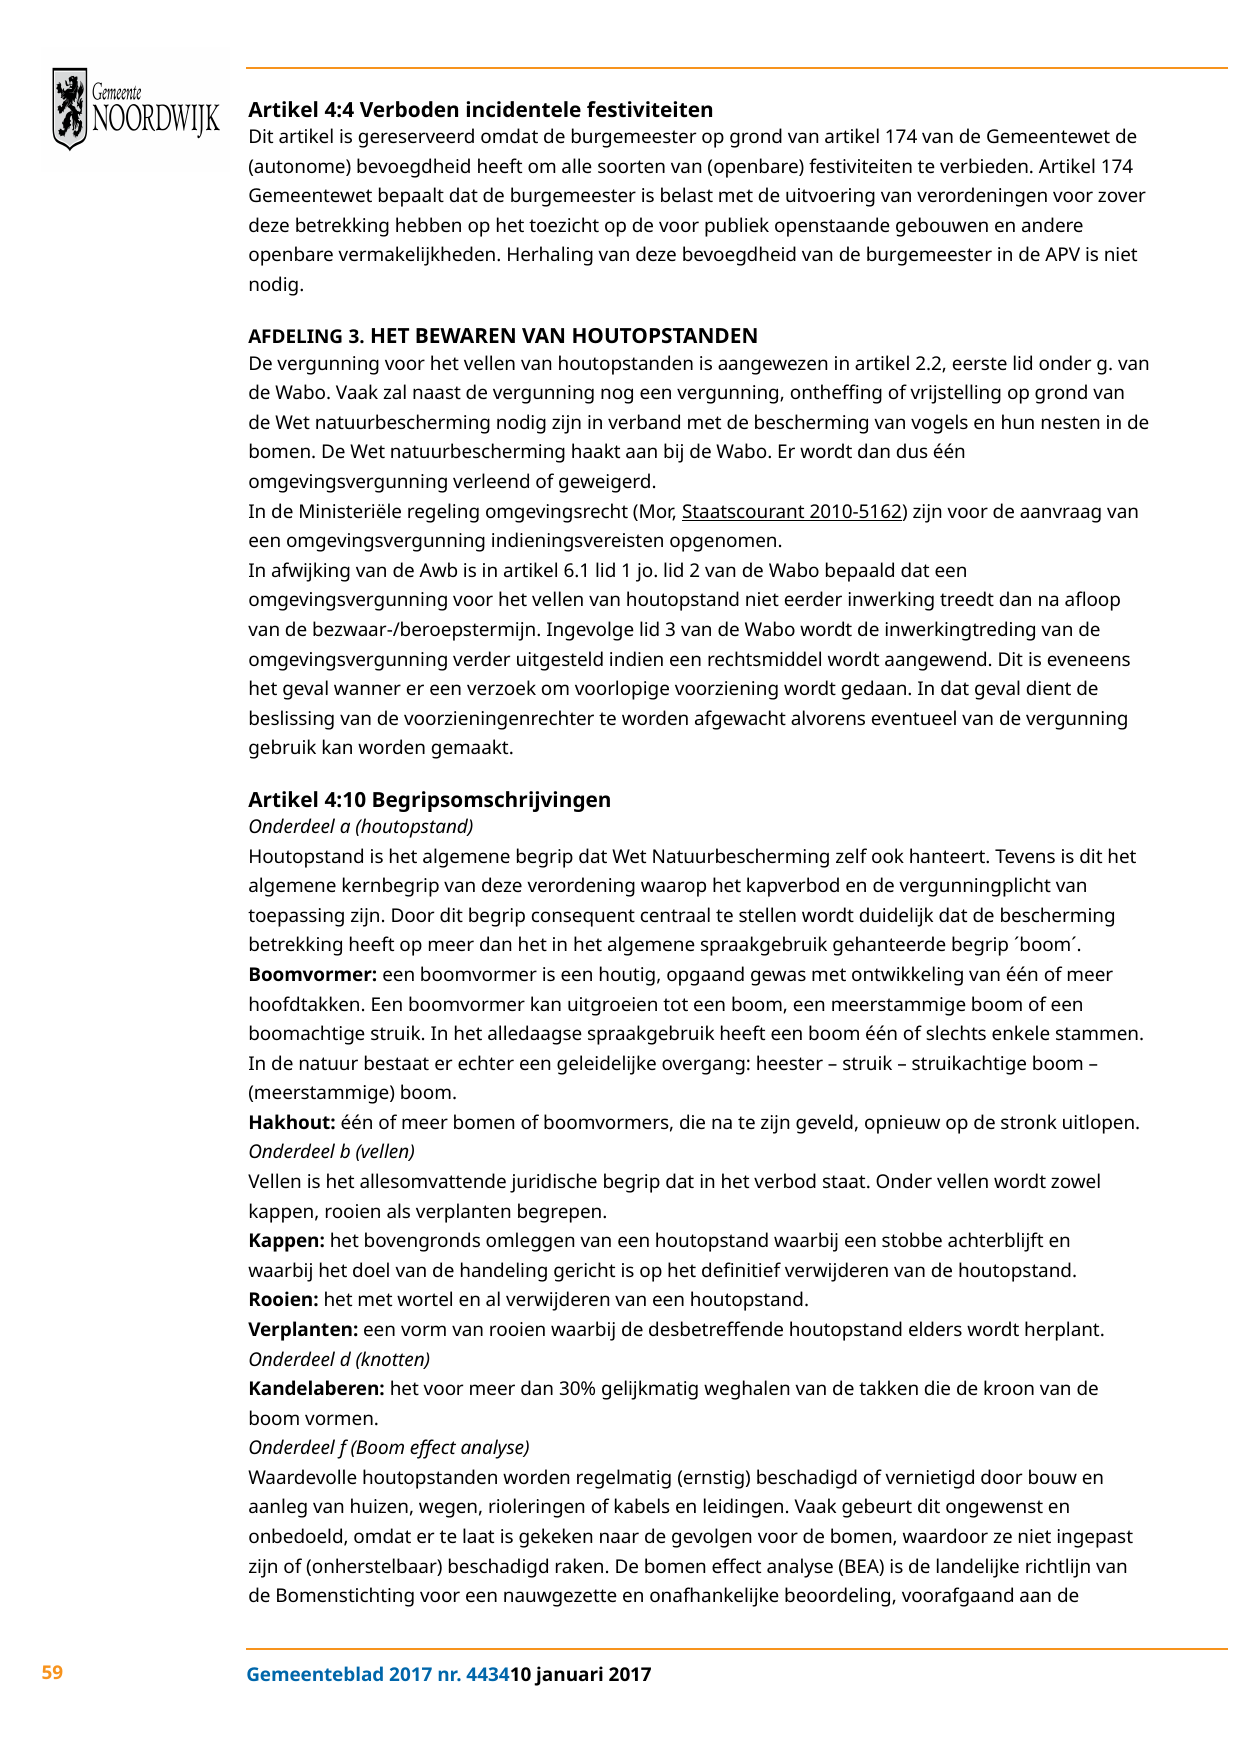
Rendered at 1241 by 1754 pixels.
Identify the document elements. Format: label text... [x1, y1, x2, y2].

text Onderdeel d (knotten) [248, 1346, 1152, 1372]
text Dit artikel is gereserveerd omdat de burgemeester op grond van artikel 174 van de Gemeentewet de (autonome) bevoegdheid heeft om alle soorten van (openbare) festiviteiten te verbieden. Artikel 174 Gemeentewet bepaalt dat de burgemeester is belast met de uitvoering van verordeningen voor zover deze betrekking hebben op het toezicht op de voor publiek openstaande gebouwen en andere openbare vermakelijkheden. Herhaling van deze bevoegdheid van de burgemeester in de APV is niet nodig. [248, 123, 1152, 297]
text AFDELING 3. HET BEWAREN VAN HOUTOPSTANDEN [248, 321, 1152, 350]
text In afwijking van de Awb is in artikel 6.1 lid 1 jo. lid 2 van de Wabo bepaald dat een omgevingsvergunning voor het vellen van houtopstand niet eerder inwerking treedt dan na afloop van de bezwaar-/beroepstermijn. Ingevolge lid 3 van de Wabo wordt de inwerkingtreding van de omgevingsvergunning verder uitgesteld indien een rechtsmiddel wordt aangewend. Dit is eveneens het geval wanner er een verzoek om voorlopige voorziening wordt gedaan. In dat geval dient de beslissing van de voorzieningenrechter te worden afgewacht alvorens eventueel van de vergunning gebruik kan worden gemaakt. [248, 557, 1152, 760]
text Verplanten: een vorm van rooien waarbij de desbetreffende houtopstand elders wordt herplant. [248, 1316, 1152, 1342]
text Waardevolle houtopstanden worden regelmatig (ernstig) beschadigd of vernietigd door bouw en aanleg van huizen, wegen, rioleringen of kabels en leidingen. Vaak gebeurt dit ongewenst en onbedoeld, omdat er te laat is gekeken naar de gevolgen voor de bomen, waardoor ze niet ingepast zijn of (onherstelbaar) beschadigd raken. De bomen effect analyse (BEA) is de landelijke richtlijn van de Bomenstichting voor een nauwgezette en onafhankelijke beoordeling, voorafgaand aan de [248, 1464, 1152, 1608]
text Houtopstand is het algemene begrip dat Wet Natuurbescherming zelf ook hanteert. Tevens is dit het algemene kernbegrip van deze verordening waarop het kapverbod en de vergunningplicht van toepassing zijn. Door dit begrip consequent centraal te stellen wordt duidelijk dat de bescherming betrekking heeft op meer dan het in het algemene spraakgebruik gehanteerde begrip ´boom´. [248, 843, 1152, 957]
text Hakhout: één of meer bomen of boomvormers, die na te zijn geveld, opnieuw op de stronk uitlopen. [248, 1109, 1152, 1135]
text De vergunning voor het vellen van houtopstanden is aangewezen in artikel 2.2, eerste lid onder g. van de Wabo. Vaak zal naast de vergunning nog een vergunning, ontheffing of vrijstelling op grond van de Wet natuurbescherming nodig zijn in verband met de bescherming van vogels en hun nesten in de bomen. De Wet natuurbescherming haakt aan bij de Wabo. Er wordt dan dus één omgevingsvergunning verleend of geweigerd. [248, 350, 1152, 494]
text Artikel 4:10 Begripsomschrijvingen [248, 785, 1152, 813]
text Vellen is het allesomvattende juridische begrip dat in het verbod staat. Onder vellen wordt zowel kappen, rooien als verplanten begrepen. [248, 1168, 1152, 1224]
text Artikel 4:4 Verboden incidentele festiviteiten [248, 95, 1152, 123]
text In de Ministeriële regeling omgevingsrecht (Mor, Staatscourant 2010-5162) zijn voor de aanvraag van een omgevingsvergunning indieningsvereisten opgenomen. [248, 498, 1152, 553]
text Onderdeel f (Boom effect analyse) [248, 1434, 1152, 1460]
text Onderdeel b (vellen) [248, 1139, 1152, 1164]
text Boomvormer: een boomvormer is een houtig, opgaand gewas met ontwikkeling van één of meer hoofdtakken. Een boomvormer kan uitgroeien tot een boom, een meerstammige boom of een boomachtige struik. In het alledaagse spraakgebruik heeft een boom één of slechts enkele stammen. In de natuur bestaat er echter een geleidelijke overgang: heester – struik – struikachtige boom – (meerstammige) boom. [248, 961, 1152, 1105]
text boom vormen. [248, 1405, 1152, 1431]
text Kappen: het bovengronds omleggen van een houtopstand waarbij een stobbe achterblijft en [248, 1227, 1152, 1253]
text Rooien: het met wortel en al verwijderen van een houtopstand. [248, 1287, 1152, 1312]
text waarbij het doel van de handeling gericht is op het definitief verwijderen van de houtopstand. [248, 1257, 1152, 1283]
text Kandelaberen: het voor meer dan 30% gelijkmatig weghalen van de takken die de kroon van de [248, 1375, 1152, 1401]
picture [41, 47, 231, 172]
text Onderdeel a (houtopstand) [248, 813, 1152, 839]
